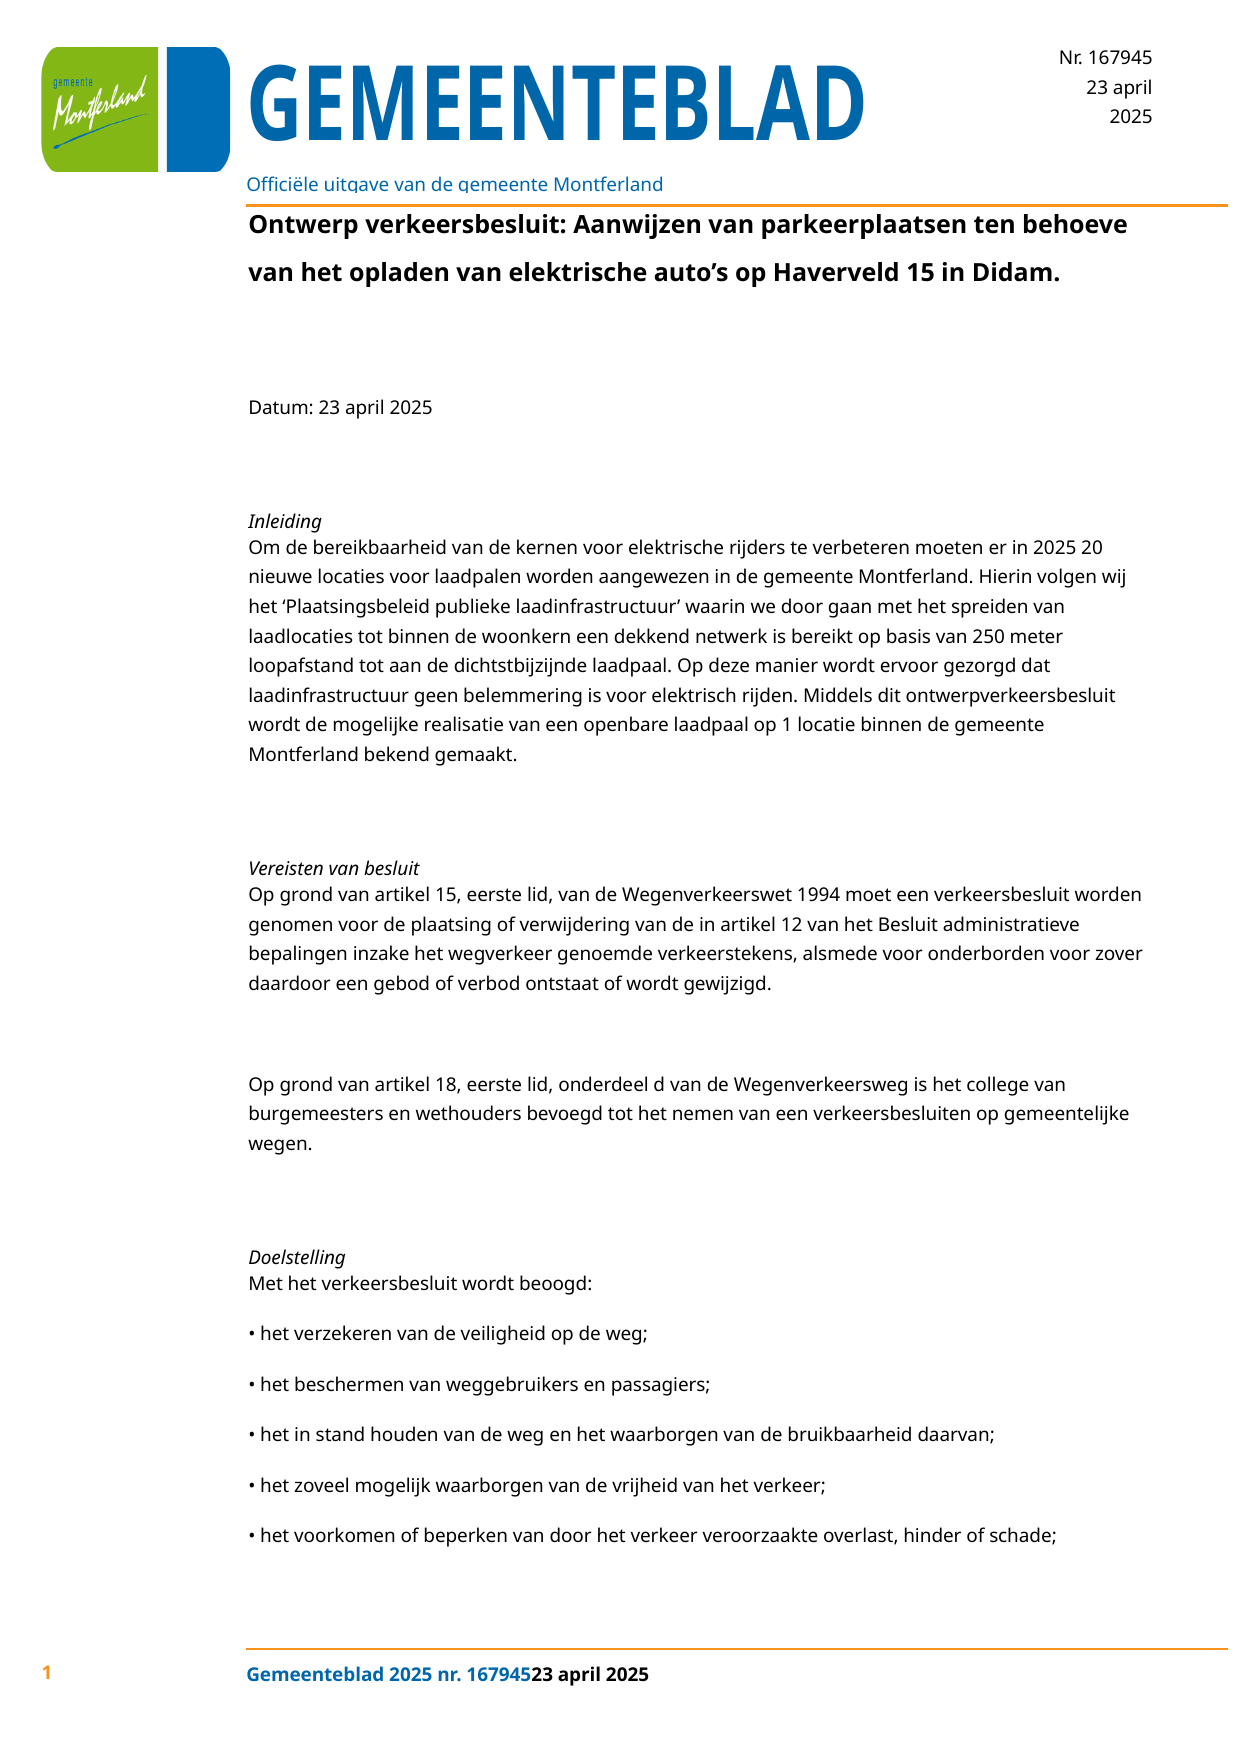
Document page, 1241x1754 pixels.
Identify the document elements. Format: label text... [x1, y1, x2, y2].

text • het verzekeren van de veiligheid op de weg; [248, 1321, 1152, 1346]
picture [41, 47, 231, 172]
text Vereisten van besluit [248, 856, 1152, 881]
text Met het verkeersbesluit wordt beoogd: [248, 1270, 1152, 1296]
text Op grond van artikel 15, eerste lid, van de Wegenverkeerswet 1994 moet een verkeersbesluit worden genomen voor de plaatsing of verwijdering van de in artikel 12 van het Besluit administratieve bepalingen inzake het wegverkeer genoemde verkeerstekens, alsmede voor onderborden voor zover daardoor een gebod of verbod ontstaat of wordt gewijzigd. [248, 881, 1152, 996]
text Ontwerp verkeersbesluit: Aanwijzen van parkeerplaatsen ten behoeve van het opladen van elektrische auto’s op Haverveld 15 in Didam. [248, 207, 1152, 288]
text Datum: 23 april 2025 [248, 394, 1152, 420]
text • het voorkomen of beperken van door het verkeer veroorzaakte overlast, hinder of schade; [248, 1522, 1152, 1548]
text Om de bereikbaarheid van de kernen voor elektrische rijders te verbeteren moeten er in 2025 20 nieuwe locaties voor laadpalen worden aangewezen in de gemeente Montferland. Hierin volgen wij het ‘Plaatsingsbeleid publieke laadinfrastructuur’ waarin we door gaan met het spreiden van laadlocaties tot binnen de woonkern een dekkend netwerk is bereikt op basis van 250 meter loopafstand tot aan de dichtstbijzijnde laadpaal. Op deze manier wordt ervoor gezorgd dat laadinfrastructuur geen belemmering is voor elektrisch rijden. Middels dit ontwerpverkeersbesluit wordt de mogelijke realisatie van een openbare laadpaal op 1 locatie binnen de gemeente Montferland bekend gemaakt. [248, 534, 1152, 767]
text • het beschermen van weggebruikers en passagiers; [248, 1371, 1152, 1397]
text Op grond van artikel 18, eerste lid, onderdeel d van de Wegenverkeersweg is het college van burgemeesters en wethouders bevoegd tot het nemen van een verkeersbesluiten op gemeentelijke wegen. [248, 1071, 1152, 1156]
text • het zoveel mogelijk waarborgen van de vrijheid van het verkeer; [248, 1472, 1152, 1498]
text Doelstelling [248, 1244, 1152, 1270]
text • het in stand houden van de weg en het waarborgen van de bruikbaarheid daarvan; [248, 1421, 1152, 1447]
text Inleiding [248, 508, 1152, 534]
